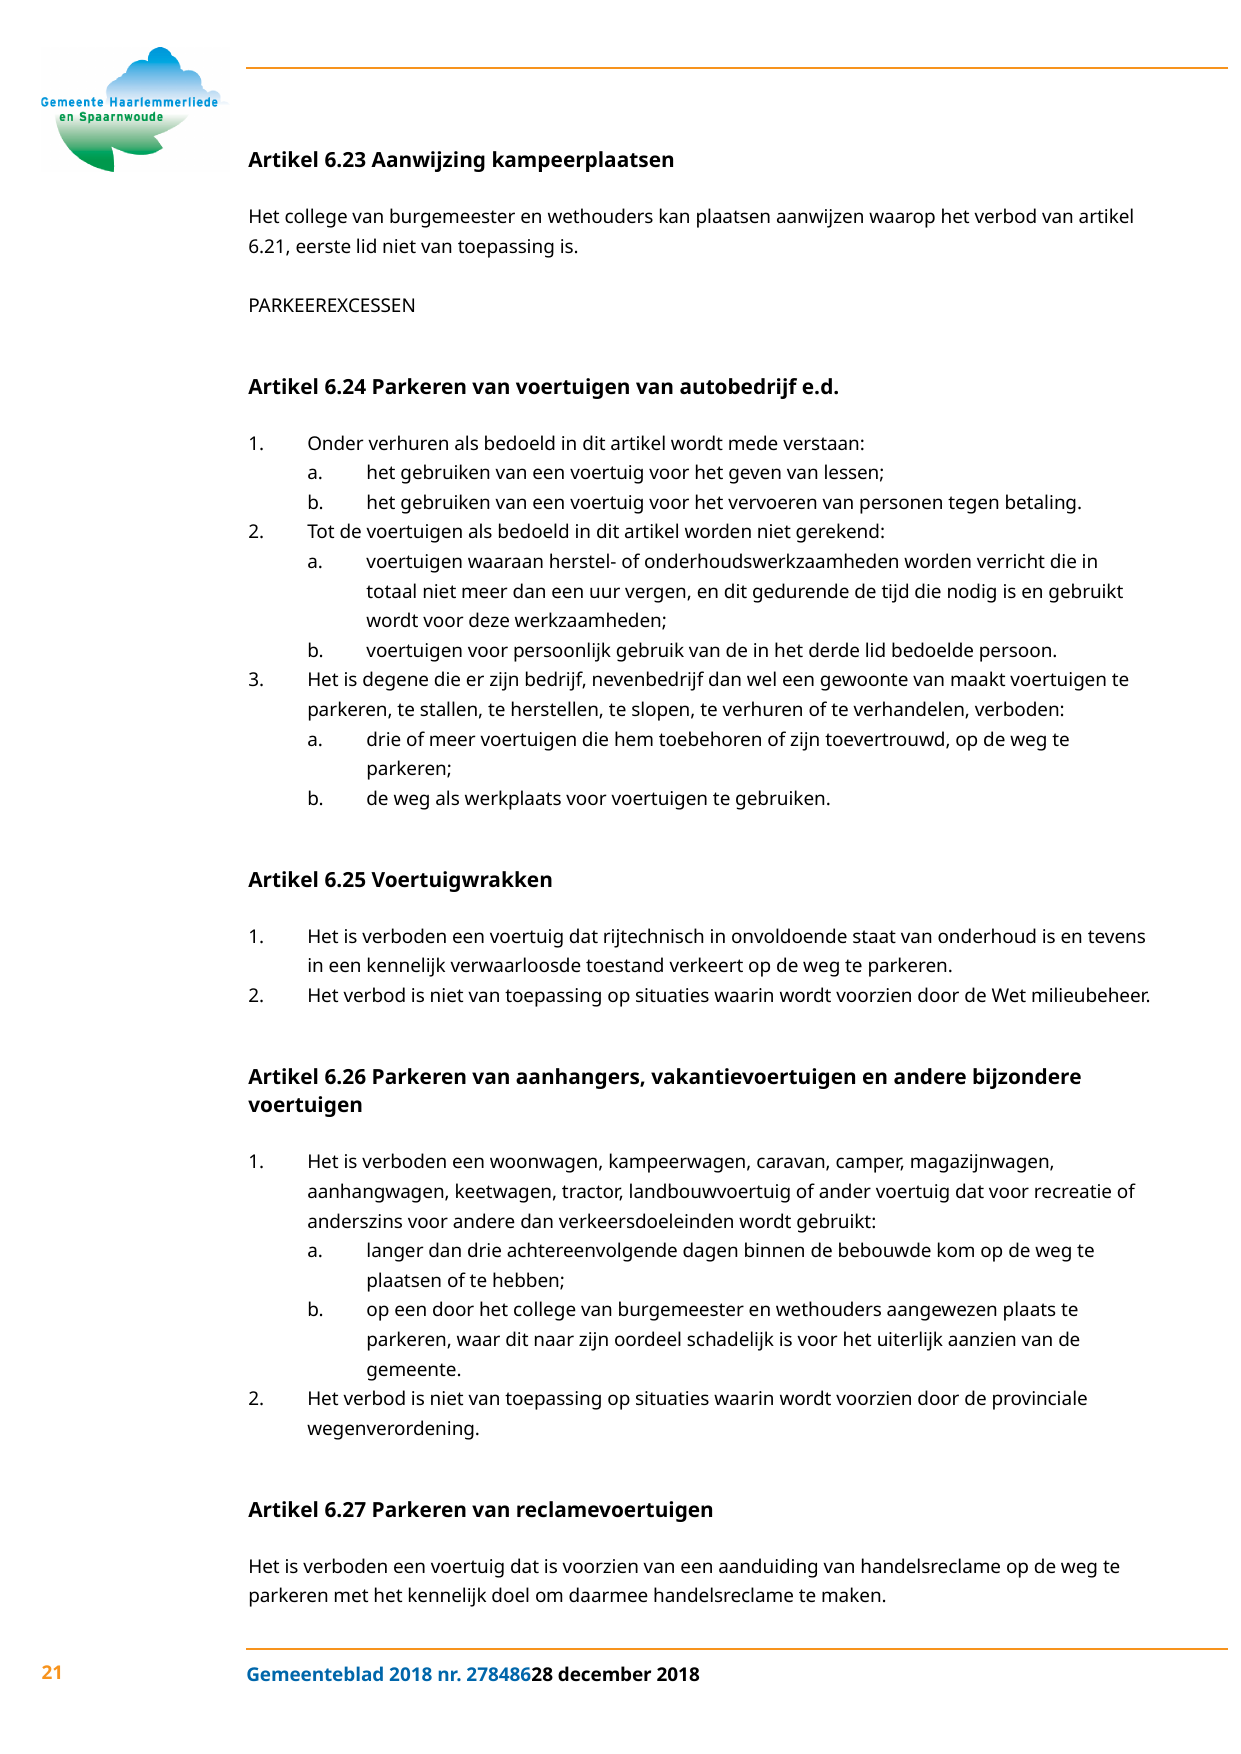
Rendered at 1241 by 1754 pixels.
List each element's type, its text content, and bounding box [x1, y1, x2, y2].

list Het verbod is niet van toepassing op situaties waarin wordt voorzien door de Wet milieubeheer. [248, 982, 1152, 1008]
text Artikel 6.25 Voertuigwrakken [248, 865, 1152, 893]
list voertuigen waaraan herstel- of onderhoudswerkzaamheden worden verricht die in totaal niet meer dan een uur vergen, en dit gedurende de tijd die nodig is en gebruikt wordt voor deze werkzaamheden; [307, 548, 1152, 633]
text Artikel 6.26 Parkeren van aanhangers, vakantievoertuigen en andere bijzondere voertuigen [248, 1062, 1152, 1119]
text PARKEEREXCESSEN [248, 292, 1152, 318]
text Het college van burgemeester en wethouders kan plaatsen aanwijzen waarop het verbod van artikel 6.21, eerste lid niet van toepassing is. [248, 203, 1152, 258]
text Artikel 6.27 Parkeren van reclamevoertuigen [248, 1495, 1152, 1523]
list Het is verboden een voertuig dat rijtechnisch in onvoldoende staat van onderhoud is en tevens in een kennelijk verwaarloosde toestand verkeert op de weg te parkeren. [248, 923, 1152, 978]
list drie of meer voertuigen die hem toebehoren of zijn toevertrouwd, op de weg te parkeren; [307, 726, 1152, 781]
text Artikel 6.23 Aanwijzing kampeerplaatsen [248, 145, 1152, 174]
list Tot de voertuigen als bedoeld in dit artikel worden niet gerekend: [248, 519, 1152, 544]
list de weg als werkplaats voor voertuigen te gebruiken. [307, 785, 1152, 811]
list Onder verhuren als bedoeld in dit artikel wordt mede verstaan: [248, 430, 1152, 456]
list voertuigen voor persoonlijk gebruik van de in het derde lid bedoelde persoon. [307, 637, 1152, 663]
text Artikel 6.24 Parkeren van voertuigen van autobedrijf e.d. [248, 372, 1152, 400]
list het gebruiken van een voertuig voor het geven van lessen; [307, 459, 1152, 485]
picture [41, 47, 231, 172]
list Het is degene die er zijn bedrijf, nevenbedrijf dan wel een gewoonte van maakt voertuigen te parkeren, te stallen, te herstellen, te slopen, te verhuren of te verhandelen, verboden: [248, 667, 1152, 722]
list het gebruiken van een voertuig voor het vervoeren van personen tegen betaling. [307, 489, 1152, 515]
list op een door het college van burgemeester en wethouders aangewezen plaats te parkeren, waar dit naar zijn oordeel schadelijk is voor het uiterlijk aanzien van de gemeente. [307, 1297, 1152, 1381]
text Het is verboden een voertuig dat is voorzien van een aanduiding van handelsreclame op de weg te parkeren met het kennelijk doel om daarmee handelsreclame te maken. [248, 1553, 1152, 1608]
list Het verbod is niet van toepassing op situaties waarin wordt voorzien door de provinciale wegenverordening. [248, 1385, 1152, 1441]
list Het is verboden een woonwagen, kampeerwagen, caravan, camper, magazijnwagen, aanhangwagen, keetwagen, tractor, landbouwvoertuig of ander voertuig dat voor recreatie of anderszins voor andere dan verkeersdoeleinden wordt gebruikt: [248, 1149, 1152, 1233]
list langer dan drie achtereenvolgende dagen binnen de bebouwde kom op de weg te plaatsen of te hebben; [307, 1237, 1152, 1293]
